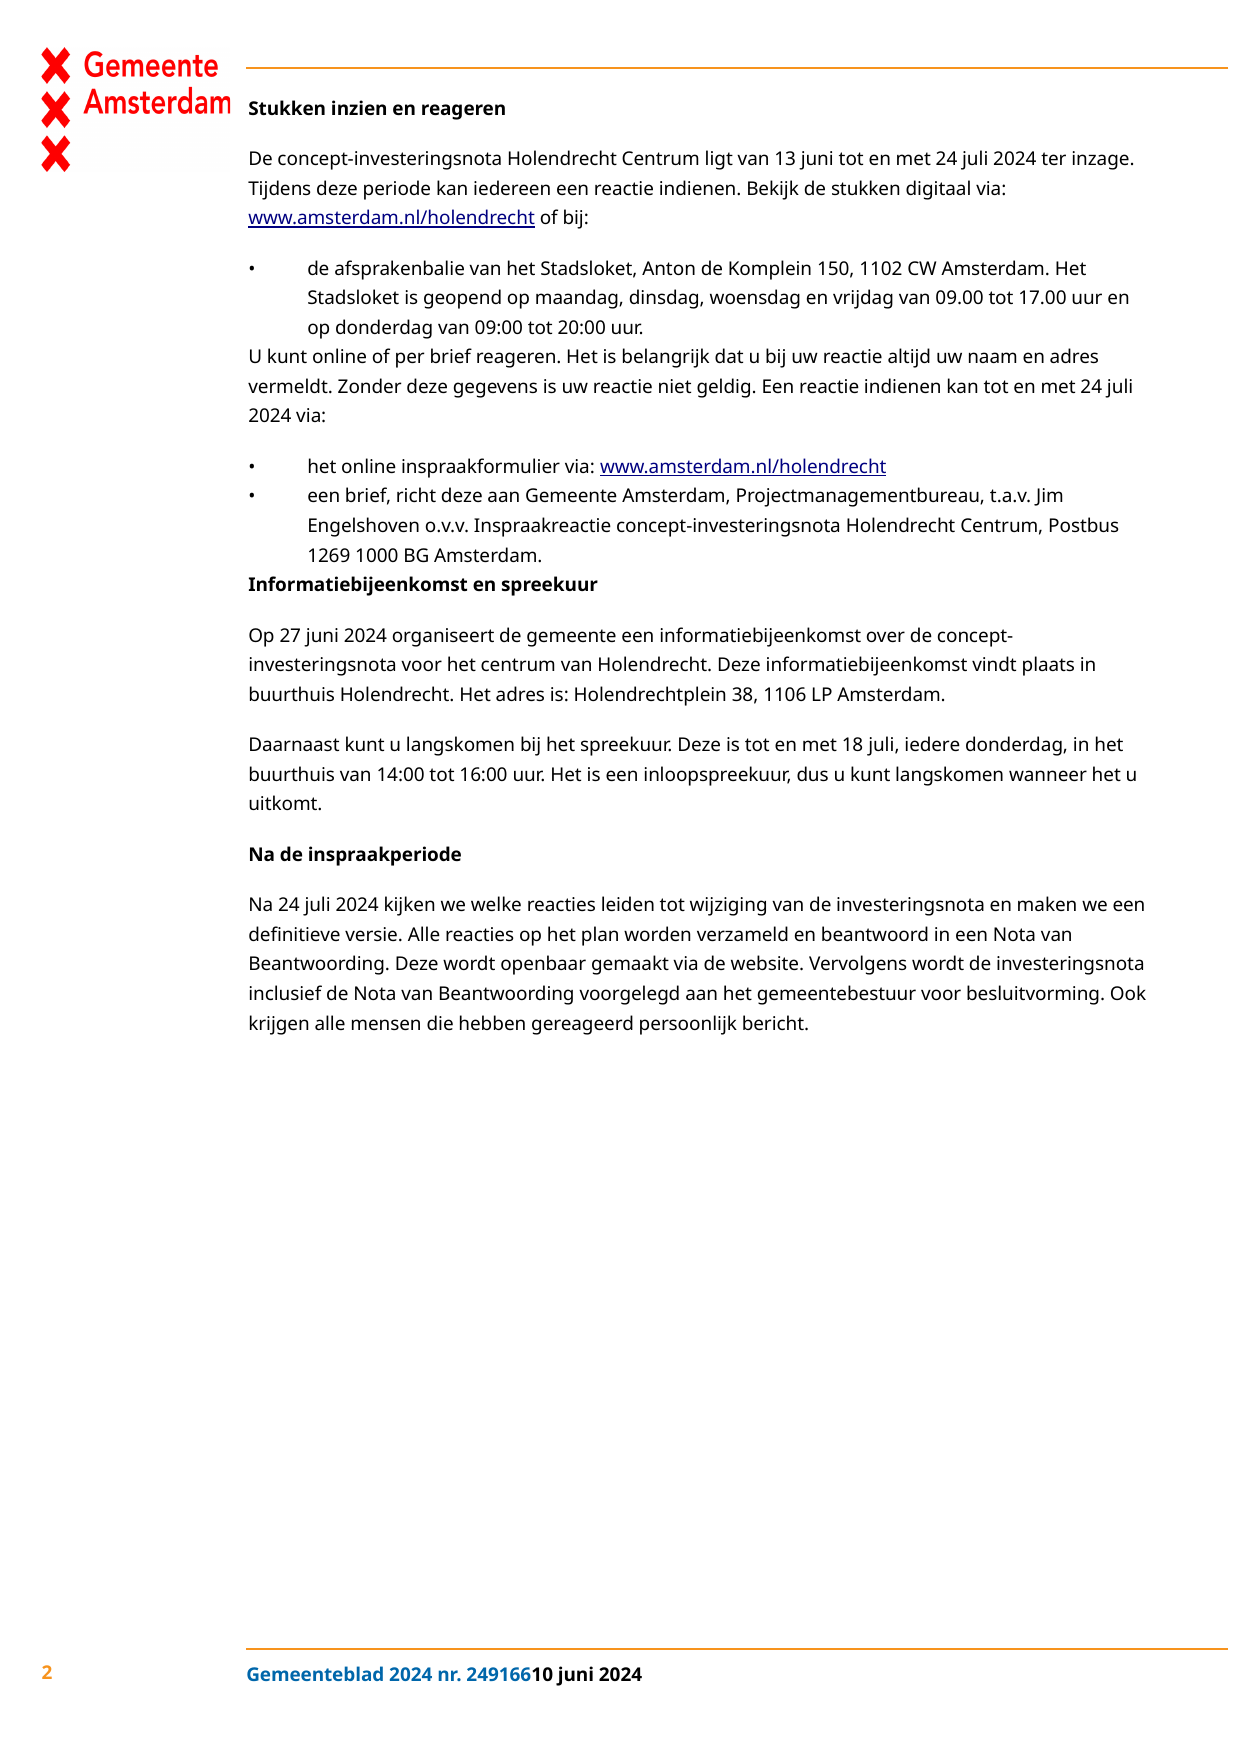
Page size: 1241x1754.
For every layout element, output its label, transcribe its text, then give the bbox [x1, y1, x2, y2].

list de afsprakenbalie van het Stadsloket, Anton de Komplein 150, 1102 CW Amsterdam. Het Stadsloket is geopend op maandag, dinsdag, woensdag en vrijdag van 09.00 tot 17.00 uur en op donderdag van 09:00 tot 20:00 uur. [248, 255, 1152, 340]
text Na 24 juli 2024 kijken we welke reacties leiden tot wijziging van de investeringsnota en maken we een definitieve versie. Alle reacties op het plan worden verzameld en beantwoord in een Nota van Beantwoording. Deze wordt openbaar gemaakt via de website. Vervolgens wordt de investeringsnota inclusief de Nota van Beantwoording voorgelegd aan het gemeentebestuur voor besluitvorming. Ook krijgen alle mensen die hebben gereageerd persoonlijk bericht. [248, 891, 1152, 1036]
text Informatiebijeenkomst en spreekuur [248, 571, 1152, 597]
text U kunt online of per brief reageren. Het is belangrijk dat u bij uw reactie altijd uw naam en adres vermeldt. Zonder deze gegevens is uw reactie niet geldig. Een reactie indienen kan tot en met 24 juli 2024 via: [248, 343, 1152, 428]
text Na de inspraakperiode [248, 841, 1152, 867]
text De concept-investeringsnota Holendrecht Centrum ligt van 13 juni tot en met 24 juli 2024 ter inzage. Tijdens deze periode kan iedereen een reactie indienen. Bekijk de stukken digitaal via: www.amsterdam.nl/holendrecht of bij: [248, 145, 1152, 230]
list een brief, richt deze aan Gemeente Amsterdam, Projectmanagementbureau, t.a.v. Jim Engelshoven o.v.v. Inspraakreactie concept-investeringsnota Holendrecht Centrum, Postbus 1269 1000 BG Amsterdam. [248, 483, 1152, 568]
picture [41, 47, 231, 172]
text Op 27 juni 2024 organiseert de gemeente een informatiebijeenkomst over de concept-investeringsnota voor het centrum van Holendrecht. Deze informatiebijeenkomst vindt plaats in buurthuis Holendrecht. Het adres is: Holendrechtplein 38, 1106 LP Amsterdam. [248, 622, 1152, 707]
text Daarnaast kunt u langskomen bij het spreekuur. Deze is tot en met 18 juli, iedere donderdag, in het buurthuis van 14:00 tot 16:00 uur. Het is een inloopspreekuur, dus u kunt langskomen wanneer het u uitkomt. [248, 731, 1152, 816]
text Stukken inzien en reageren [248, 95, 1152, 121]
list het online inspraakformulier via: www.amsterdam.nl/holendrecht [248, 453, 1152, 479]
